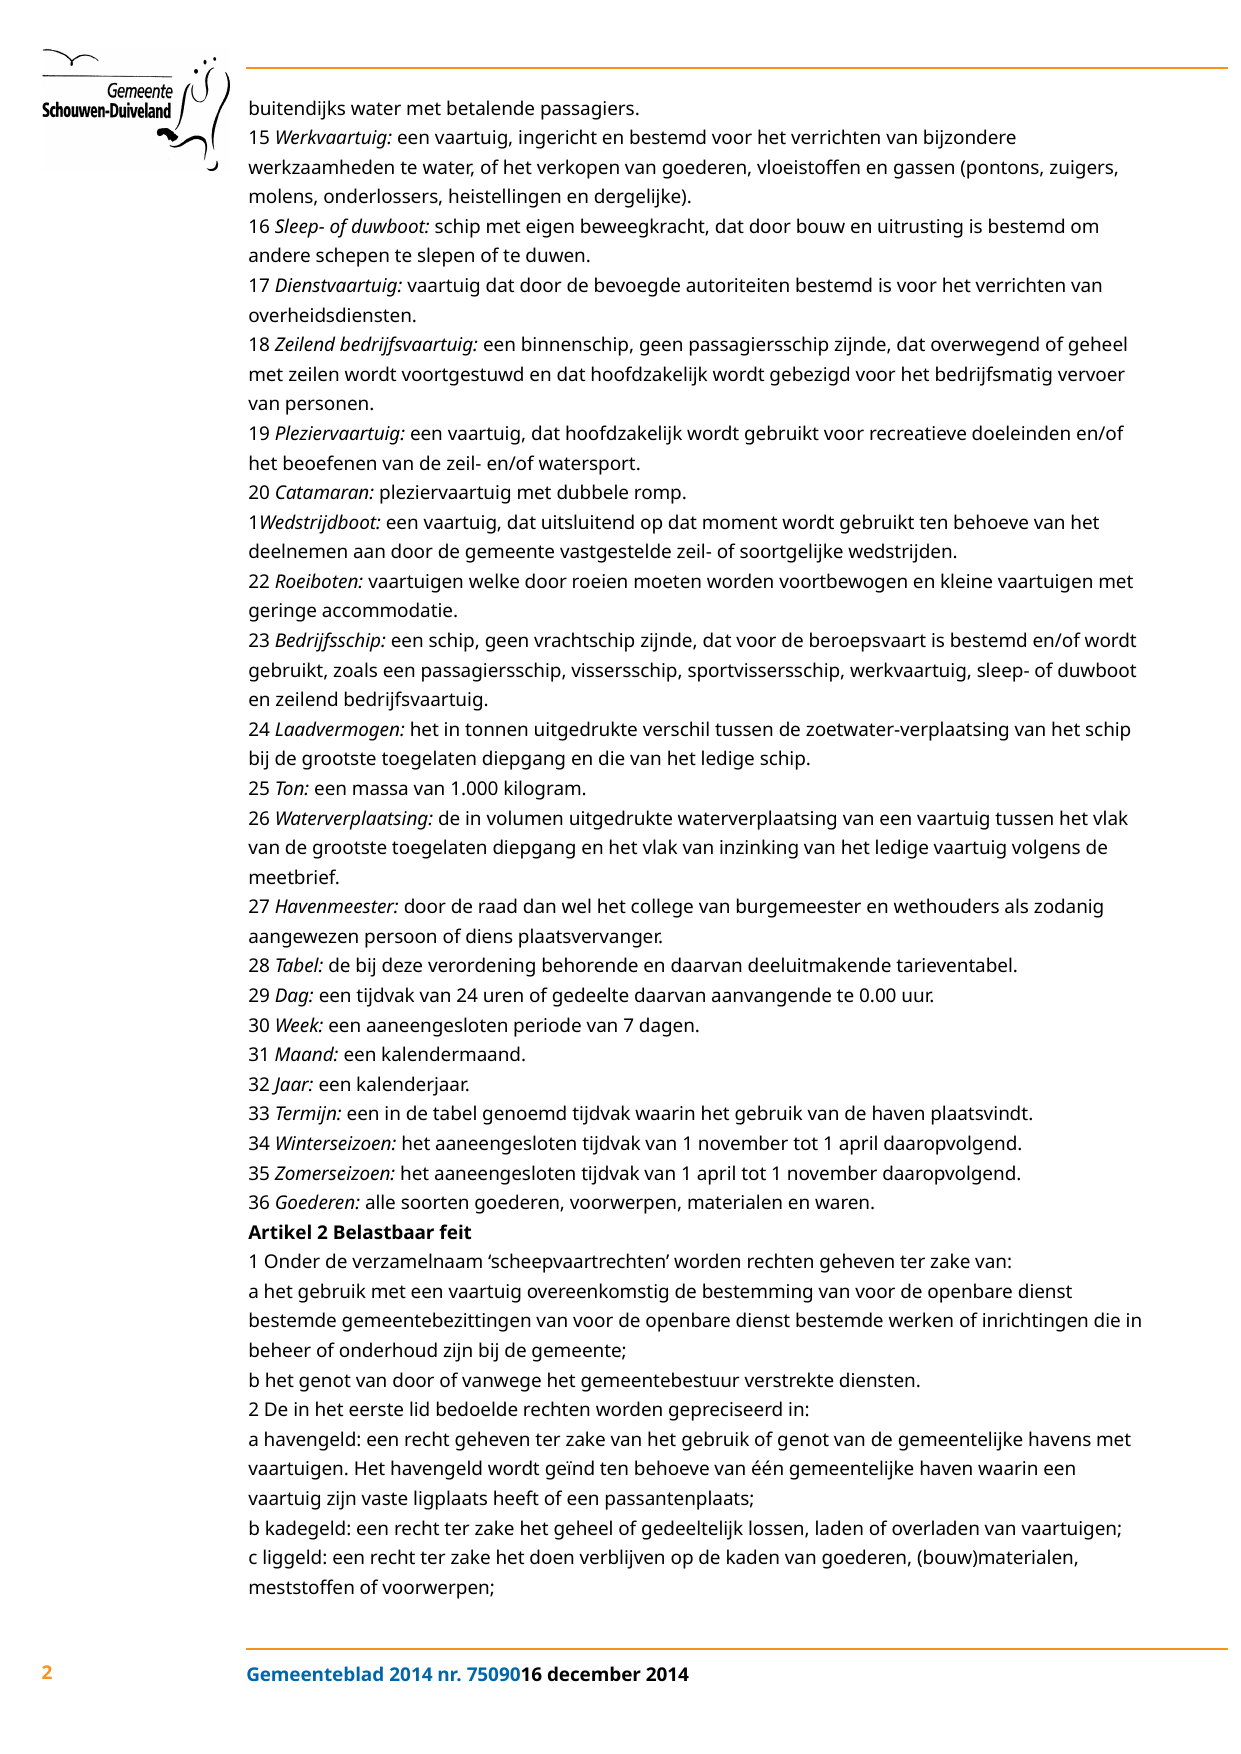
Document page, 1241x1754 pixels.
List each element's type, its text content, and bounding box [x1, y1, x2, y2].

picture [41, 47, 231, 172]
text 17 Dienstvaartuig: vaartuig dat door de bevoegde autoriteiten bestemd is voor het verrichten van overheidsdiensten. [248, 272, 1152, 328]
text b het genot van door of vanwege het gemeentebestuur verstrekte diensten. [248, 1367, 1152, 1393]
text c liggeld: een recht ter zake het doen verblijven op de kaden van goederen, (bouw)materialen, meststoffen of voorwerpen; [248, 1544, 1152, 1600]
text buitendijks water met betalende passagiers. [248, 95, 1152, 121]
text b kadegeld: een recht ter zake het geheel of gedeeltelijk lossen, laden of overladen van vaartuigen; [248, 1515, 1152, 1541]
text 2 De in het eerste lid bedoelde rechten worden gepreciseerd in: [248, 1396, 1152, 1422]
text 16 Sleep- of duwboot: schip met eigen beweegkracht, dat door bouw en uitrusting is bestemd om andere schepen te slepen of te duwen. [248, 213, 1152, 268]
text 30 Week: een aaneengesloten periode van 7 dagen. [248, 1012, 1152, 1038]
text 28 Tabel: de bij deze verordening behorende en daarvan deeluitmakende tarieventabel. [248, 953, 1152, 978]
text 34 Winterseizoen: het aaneengesloten tijdvak van 1 november tot 1 april daaropvolgend. [248, 1130, 1152, 1156]
text 33 Termijn: een in de tabel genoemd tijdvak waarin het gebruik van de haven plaatsvindt. [248, 1101, 1152, 1126]
text 35 Zomerseizoen: het aaneengesloten tijdvak van 1 april tot 1 november daaropvolgend. [248, 1160, 1152, 1186]
text Artikel 2 Belastbaar feit [248, 1219, 1152, 1245]
text 19 Pleziervaartuig: een vaartuig, dat hoofdzakelijk wordt gebruikt voor recreatieve doeleinden en/of het beoefenen van de zeil- en/of watersport. [248, 420, 1152, 476]
text 20 Catamaran: pleziervaartuig met dubbele romp. [248, 479, 1152, 505]
text a havengeld: een recht geheven ter zake van het gebruik of genot van de gemeentelijke havens met vaartuigen. Het havengeld wordt geïnd ten behoeve van één gemeentelijke haven waarin een vaartuig zijn vaste ligplaats heeft of een passantenplaats; [248, 1426, 1152, 1511]
text 18 Zeilend bedrijfsvaartuig: een binnenschip, geen passagiersschip zijnde, dat overwegend of geheel met zeilen wordt voortgestuwd en dat hoofdzakelijk wordt gebezigd voor het bedrijfsmatig vervoer van personen. [248, 331, 1152, 416]
text 22 Roeiboten: vaartuigen welke door roeien moeten worden voortbewogen en kleine vaartuigen met geringe accommodatie. [248, 568, 1152, 623]
text 25 Ton: een massa van 1.000 kilogram. [248, 775, 1152, 801]
text 1Wedstrijdboot: een vaartuig, dat uitsluitend op dat moment wordt gebruikt ten behoeve van het deelnemen aan door de gemeente vastgestelde zeil- of soortgelijke wedstrijden. [248, 509, 1152, 564]
text 36 Goederen: alle soorten goederen, voorwerpen, materialen en waren. [248, 1189, 1152, 1215]
text 27 Havenmeester: door de raad dan wel het college van burgemeester en wethouders als zodanig aangewezen persoon of diens plaatsvervanger. [248, 893, 1152, 949]
text 26 Waterverplaatsing: de in volumen uitgedrukte waterverplaatsing van een vaartuig tussen het vlak van de grootste toegelaten diepgang en het vlak van inzinking van het ledige vaartuig volgens de meetbrief. [248, 805, 1152, 890]
text 24 Laadvermogen: het in tonnen uitgedrukte verschil tussen de zoetwater-verplaatsing van het schip bij de grootste toegelaten diepgang en die van het ledige schip. [248, 716, 1152, 771]
text 1 Onder de verzamelnaam ‘scheepvaartrechten’ worden rechten geheven ter zake van: [248, 1248, 1152, 1274]
text 23 Bedrijfsschip: een schip, geen vrachtschip zijnde, dat voor de beroepsvaart is bestemd en/of wordt gebruikt, zoals een passagiersschip, vissersschip, sportvissersschip, werkvaartuig, sleep- of duwboot en zeilend bedrijfsvaartuig. [248, 627, 1152, 712]
text 31 Maand: een kalendermaand. [248, 1041, 1152, 1067]
text 29 Dag: een tijdvak van 24 uren of gedeelte daarvan aanvangende te 0.00 uur. [248, 982, 1152, 1008]
text 15 Werkvaartuig: een vaartuig, ingericht en bestemd voor het verrichten van bijzondere werkzaamheden te water, of het verkopen van goederen, vloeistoffen en gassen (pontons, zuigers, molens, onderlossers, heistellingen en dergelijke). [248, 124, 1152, 209]
text a het gebruik met een vaartuig overeenkomstig de bestemming van voor de openbare dienst bestemde gemeentebezittingen van voor de openbare dienst bestemde werken of inrichtingen die in beheer of onderhoud zijn bij de gemeente; [248, 1278, 1152, 1363]
text 32 Jaar: een kalenderjaar. [248, 1071, 1152, 1097]
